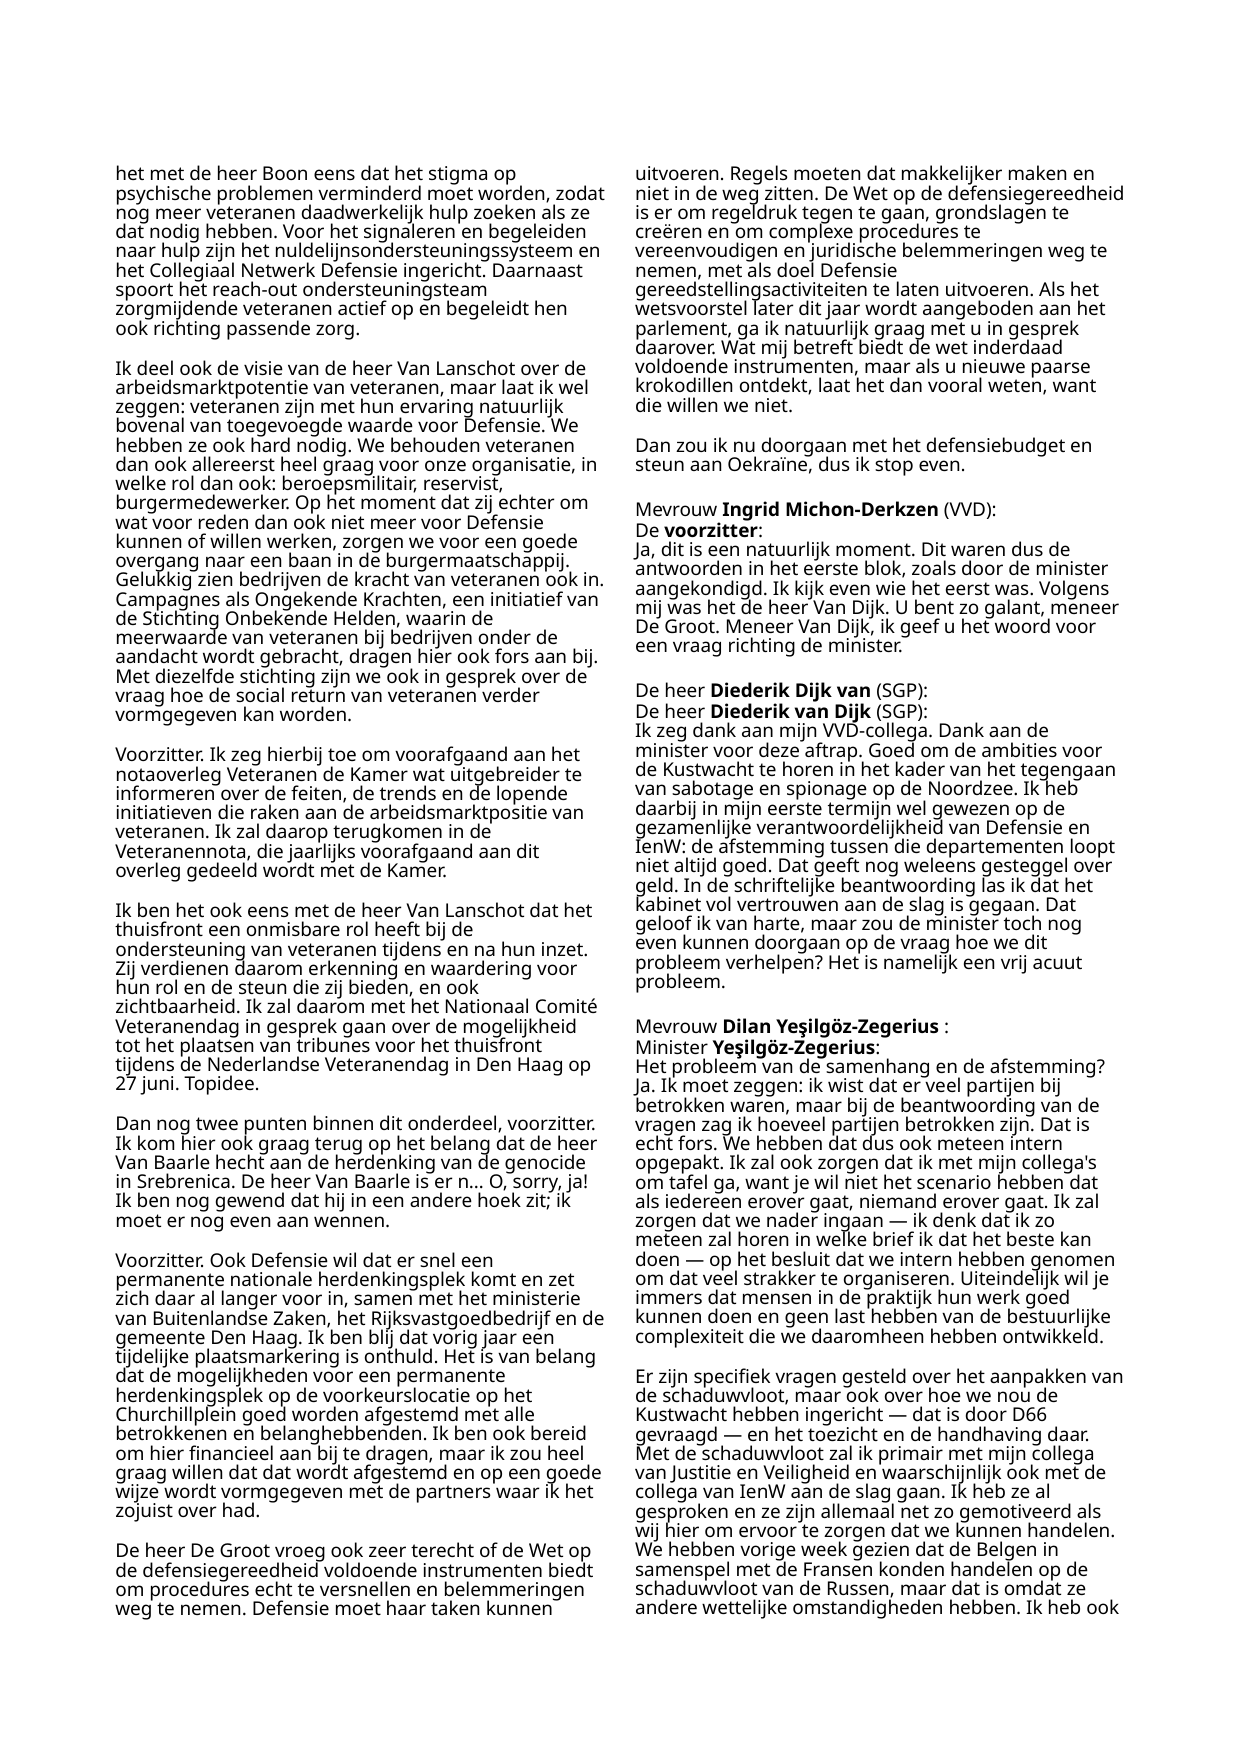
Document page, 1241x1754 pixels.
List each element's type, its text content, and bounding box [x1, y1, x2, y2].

text Ja, dit is een natuurlijk moment. Dit waren dus de antwoorden in het eerste blok, zoals door de minister aangekondigd. Ik kijk even wie het eerst was. Volgens mij was het de heer Van Dijk. U bent zo galant, meneer De Groot. Meneer Van Dijk, ik geef u het woord voor een vraag richting de minister. [635, 541, 1125, 657]
text Dan zou ik nu doorgaan met het defensiebudget en steun aan Oekraïne, dus ik stop even. [635, 437, 1125, 475]
text Ik zeg dank aan mijn VVD-collega. Dank aan de minister voor deze aftrap. Goed om de ambities voor de Kustwacht te horen in het kader van het tegengaan van sabotage en spionage op de Noordzee. Ik heb daarbij in mijn eerste termijn wel gewezen op de gezamenlijke verantwoordelijkheid van Defensie en IenW: de afstemming tussen die departementen loopt niet altijd goed. Dat geeft nog weleens gesteggel over geld. In de schriftelijke beantwoording las ik dat het kabinet vol vertrouwen aan de slag is gegaan. Dat geloof ik van harte, maar zou de minister toch nog even kunnen doorgaan op de vraag hoe we dit probleem verhelpen? Het is namelijk een vrij acuut probleem. [635, 722, 1125, 992]
text Voorzitter. Ook Defensie wil dat er snel een permanente nationale herdenkingsplek komt en zet zich daar al langer voor in, samen met het ministerie van Buitenlandse Zaken, het Rijksvastgoedbedrijf en de gemeente Den Haag. Ik ben blij dat vorig jaar een tijdelijke plaatsmarkering is onthuld. Het is van belang dat de mogelijkheden voor een permanente herdenkingsplek op de voorkeurslocatie op het Churchillplein goed worden afgestemd met alle betrokkenen en belanghebbenden. Ik ben ook bereid om hier financieel aan bij te dragen, maar ik zou heel graag willen dat dat wordt afgestemd en op een goede wijze wordt vormgegeven met de partners waar ik het zojuist over had. [115, 1252, 605, 1522]
text Mevrouw Ingrid Michon-Derkzen (VVD): [635, 496, 1125, 522]
text Er zijn specifiek vragen gesteld over het aanpakken van de schaduwvloot, maar ook over hoe we nou de Kustwacht hebben ingericht — dat is door D66 gevraagd — en het toezicht en de handhaving daar. Met de schaduwvloot zal ik primair met mijn collega van Justitie en Veiligheid en waarschijnlijk ook met de collega van IenW aan de slag gaan. Ik heb ze al gesproken en ze zijn allemaal net zo gemotiveerd als wij hier om ervoor te zorgen dat we kunnen handelen. We hebben vorige week gezien dat de Belgen in samenspel met de Fransen konden handelen op de schaduwvloot van de Russen, maar dat is omdat ze andere wettelijke omstandigheden hebben. Ik heb ook [635, 1368, 1125, 1618]
text Dan nog twee punten binnen dit onderdeel, voorzitter. Ik kom hier ook graag terug op het belang dat de heer Van Baarle hecht aan de herdenking van de genocide in Srebrenica. De heer Van Baarle is er n… O, sorry, ja! Ik ben nog gewend dat hij in een andere hoek zit; ik moet er nog even aan wennen. [115, 1115, 605, 1231]
text Ik deel ook de visie van de heer Van Lanschot over de arbeidsmarktpotentie van veteranen, maar laat ik wel zeggen: veteranen zijn met hun ervaring natuurlijk bovenal van toegevoegde waarde voor Defensie. We hebben ze ook hard nodig. We behouden veteranen dan ook allereerst heel graag voor onze organisatie, in welke rol dan ook: beroepsmilitair, reservist, burgermedewerker. Op het moment dat zij echter om wat voor reden dan ook niet meer voor Defensie kunnen of willen werken, zorgen we voor een goede overgang naar een baan in de burgermaatschappij. Gelukkig zien bedrijven de kracht van veteranen ook in. Campagnes als Ongekende Krachten, een initiatief van de Stichting Onbekende Helden, waarin de meerwaarde van veteranen bij bedrijven onder de aandacht wordt gebracht, dragen hier ook fors aan bij. Met diezelfde stichting zijn we ook in gesprek over de vraag hoe de social return van veteranen verder vormgegeven kan worden. [115, 359, 605, 726]
text uitvoeren. Regels moeten dat makkelijker maken en niet in de weg zitten. De Wet op de defensiegereedheid is er om regeldruk tegen te gaan, grondslagen te creëren en om complexe procedures te vereenvoudigen en juridische belemmeringen weg te nemen, met als doel Defensie gereedstellingsactiviteiten te laten uitvoeren. Als het wetsvoorstel later dit jaar wordt aangeboden aan het parlement, ga ik natuurlijk graag met u in gesprek daarover. Wat mij betreft biedt de wet inderdaad voldoende instrumenten, maar als u nieuwe paarse krokodillen ontdekt, laat het dan vooral weten, want die willen we niet. [635, 165, 1125, 416]
text De heer Diederik Dijk van (SGP): [635, 677, 1125, 703]
text De voorzitter: [635, 522, 1125, 541]
text De heer De Groot vroeg ook zeer terecht of de Wet op de defensiegereedheid voldoende instrumenten biedt om procedures echt te versnellen en belemmeringen weg te nemen. Defensie moet haar taken kunnen [115, 1542, 605, 1619]
text De heer Diederik van Dijk (SGP): [635, 703, 1125, 722]
text Minister Yeşilgöz-Zegerius: [635, 1039, 1125, 1058]
text Ik ben het ook eens met de heer Van Lanschot dat het thuisfront een onmisbare rol heeft bij de ondersteuning van veteranen tijdens en na hun inzet. Zij verdienen daarom erkenning en waardering voor hun rol en de steun die zij bieden, en ook zichtbaarheid. Ik zal daarom met het Nationaal Comité Veteranendag in gesprek gaan over de mogelijkheid tot het plaatsen van tribunes voor het thuisfront tijdens de Nederlandse Veteranendag in Den Haag op 27 juni. Topidee. [115, 902, 605, 1095]
text Voorzitter. Ik zeg hierbij toe om voorafgaand aan het notaoverleg Veteranen de Kamer wat uitgebreider te informeren over de feiten, de trends en de lopende initiatieven die raken aan de arbeidsmarktpositie van veteranen. Ik zal daarop terugkomen in de Veteranennota, die jaarlijks voorafgaand aan dit overleg gedeeld wordt met de Kamer. [115, 746, 605, 881]
text Mevrouw Dilan Yeşilgöz-Zegerius : [635, 1013, 1125, 1039]
text Het probleem van de samenhang en de afstemming? Ja. Ik moet zeggen: ik wist dat er veel partijen bij betrokken waren, maar bij de beantwoording van de vragen zag ik hoeveel partijen betrokken zijn. Dat is echt fors. We hebben dat dus ook meteen intern opgepakt. Ik zal ook zorgen dat ik met mijn collega's om tafel ga, want je wil niet het scenario hebben dat als iedereen erover gaat, niemand erover gaat. Ik zal zorgen dat we nader ingaan — ik denk dat ik zo meteen zal horen in welke brief ik dat het beste kan doen — op het besluit dat we intern hebben genomen om dat veel strakker te organiseren. Uiteindelijk wil je immers dat mensen in de praktijk hun werk goed kunnen doen en geen last hebben van de bestuurlijke complexiteit die we daaromheen hebben ontwikkeld. [635, 1058, 1125, 1347]
text het met de heer Boon eens dat het stigma op psychische problemen verminderd moet worden, zodat nog meer veteranen daadwerkelijk hulp zoeken als ze dat nodig hebben. Voor het signaleren en begeleiden naar hulp zijn het nuldelijnsondersteuningssysteem en het Collegiaal Netwerk Defensie ingericht. Daarnaast spoort het reach-out ondersteuningsteam zorgmijdende veteranen actief op en begeleidt hen ook richting passende zorg. [115, 165, 605, 339]
